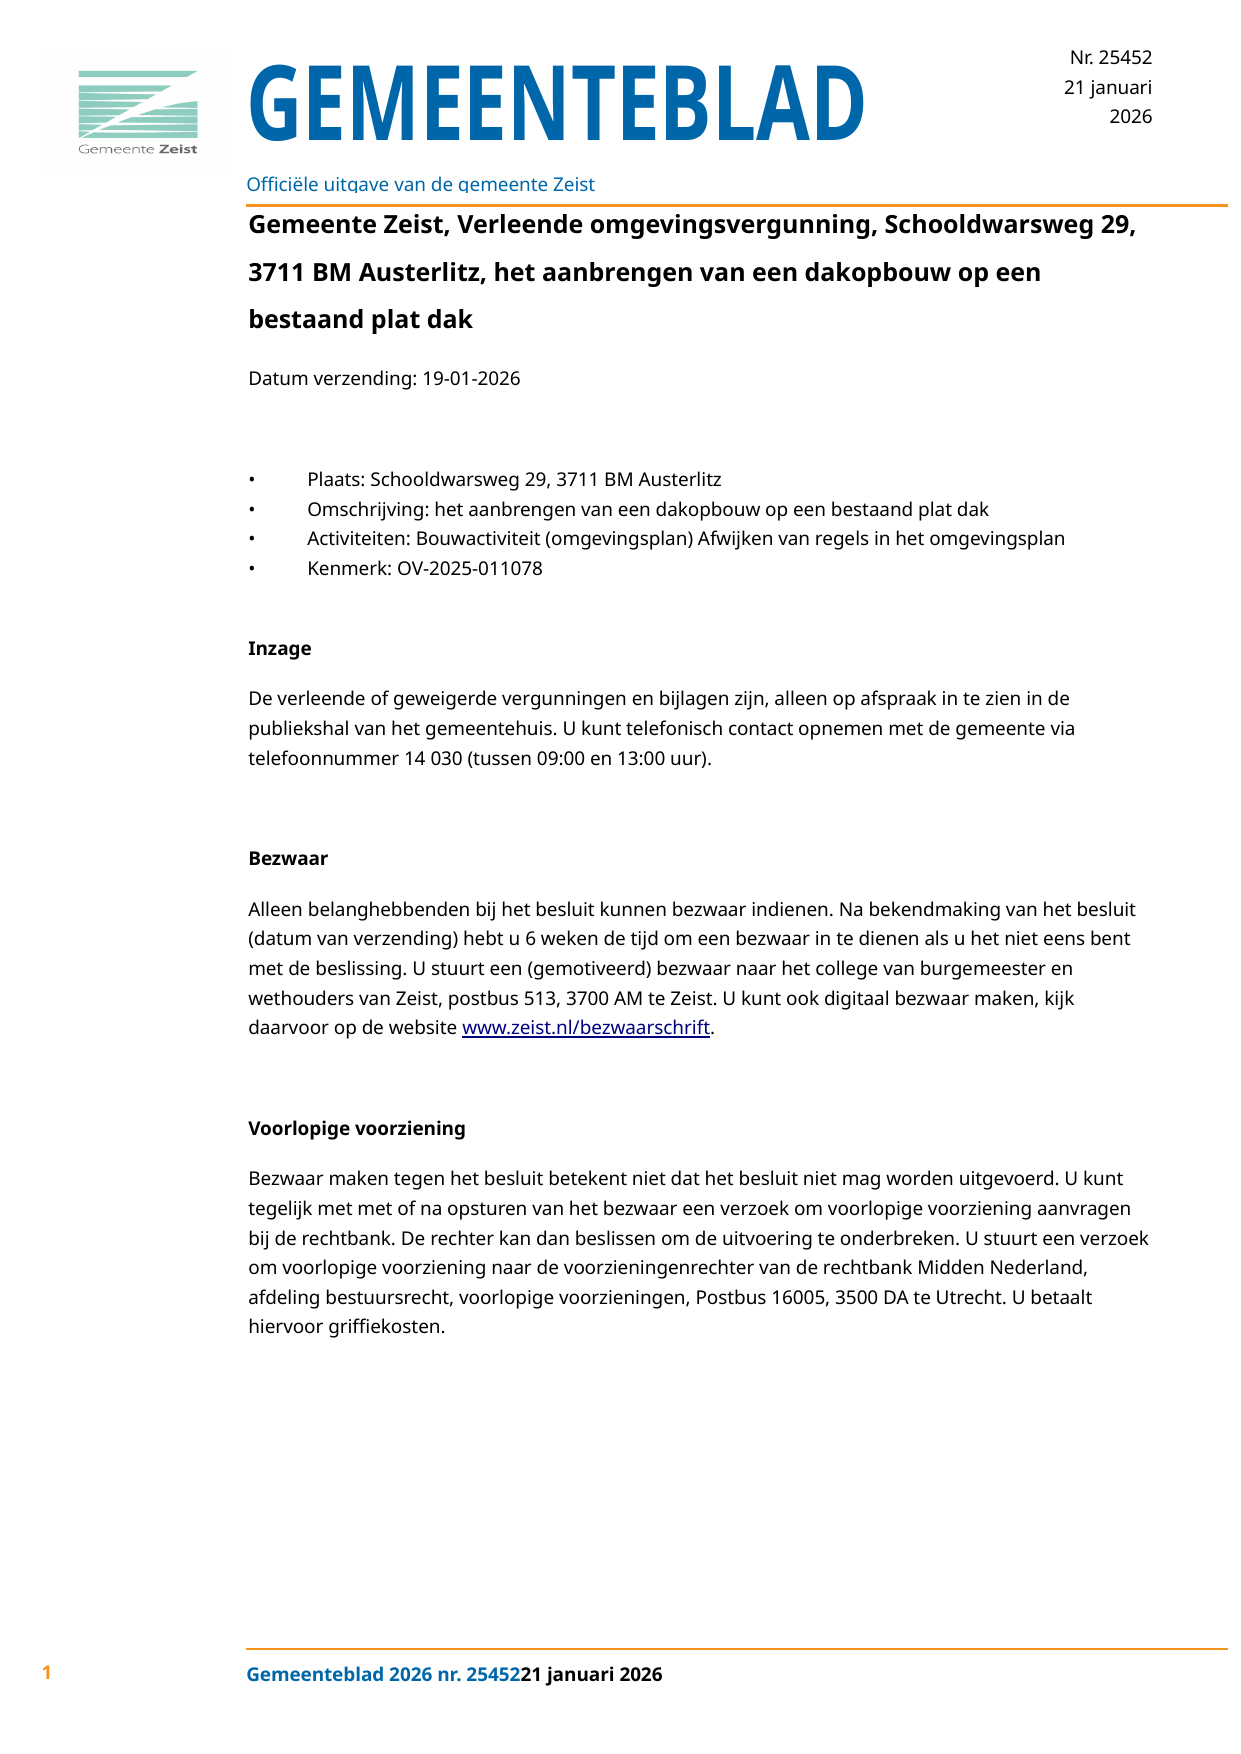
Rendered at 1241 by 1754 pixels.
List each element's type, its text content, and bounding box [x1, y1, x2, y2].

text De verleende of geweigerde vergunningen en bijlagen zijn, alleen op afspraak in te zien in de publiekshal van het gemeentehuis. U kunt telefonisch contact opnemen met de gemeente via telefoonnummer 14 030 (tussen 09:00 en 13:00 uur). [248, 686, 1152, 770]
text Bezwaar maken tegen het besluit betekent niet dat het besluit niet mag worden uitgevoerd. U kunt tegelijk met met of na opsturen van het bezwaar een verzoek om voorlopige voorziening aanvragen bij de rechtbank. De rechter kan dan beslissen om de uitvoering te onderbreken. U stuurt een verzoek om voorlopige voorziening naar de voorzieningenrechter van de rechtbank Midden Nederland, afdeling bestuursrecht, voorlopige voorzieningen, Postbus 16005, 3500 DA te Utrecht. U betaalt hiervoor griffiekosten. [248, 1166, 1152, 1339]
list Activiteiten: Bouwactiviteit (omgevingsplan) Afwijken van regels in het omgevingsplan [248, 526, 1152, 551]
list Omschrijving: het aanbrengen van een dakopbouw op een bestaand plat dak [248, 496, 1152, 522]
text Voorlopige voorziening [248, 1115, 1152, 1141]
text Datum verzending: 19-01-2026 [248, 366, 1152, 391]
text Inzage [248, 635, 1152, 661]
text Bezwaar [248, 846, 1152, 871]
text Alleen belanghebbenden bij het besluit kunnen bezwaar indienen. Na bekendmaking van het besluit (datum van verzending) hebt u 6 weken de tijd om een bezwaar in te dienen als u het niet eens bent met de beslissing. U stuurt een (gemotiveerd) bezwaar naar het college van burgemeester en wethouders van Zeist, postbus 513, 3700 AM te Zeist. U kunt ook digitaal bezwaar maken, kijk daarvoor op de website www.zeist.nl/bezwaarschrift. [248, 896, 1152, 1040]
list Plaats: Schooldwarsweg 29, 3711 BM Austerlitz [248, 466, 1152, 492]
list Kenmerk: OV-2025-011078 [248, 555, 1152, 581]
picture [41, 47, 231, 172]
text Gemeente Zeist, Verleende omgevingsvergunning, Schooldwarsweg 29, 3711 BM Austerlitz, het aanbrengen van een dakopbouw op een bestaand plat dak [248, 207, 1152, 336]
